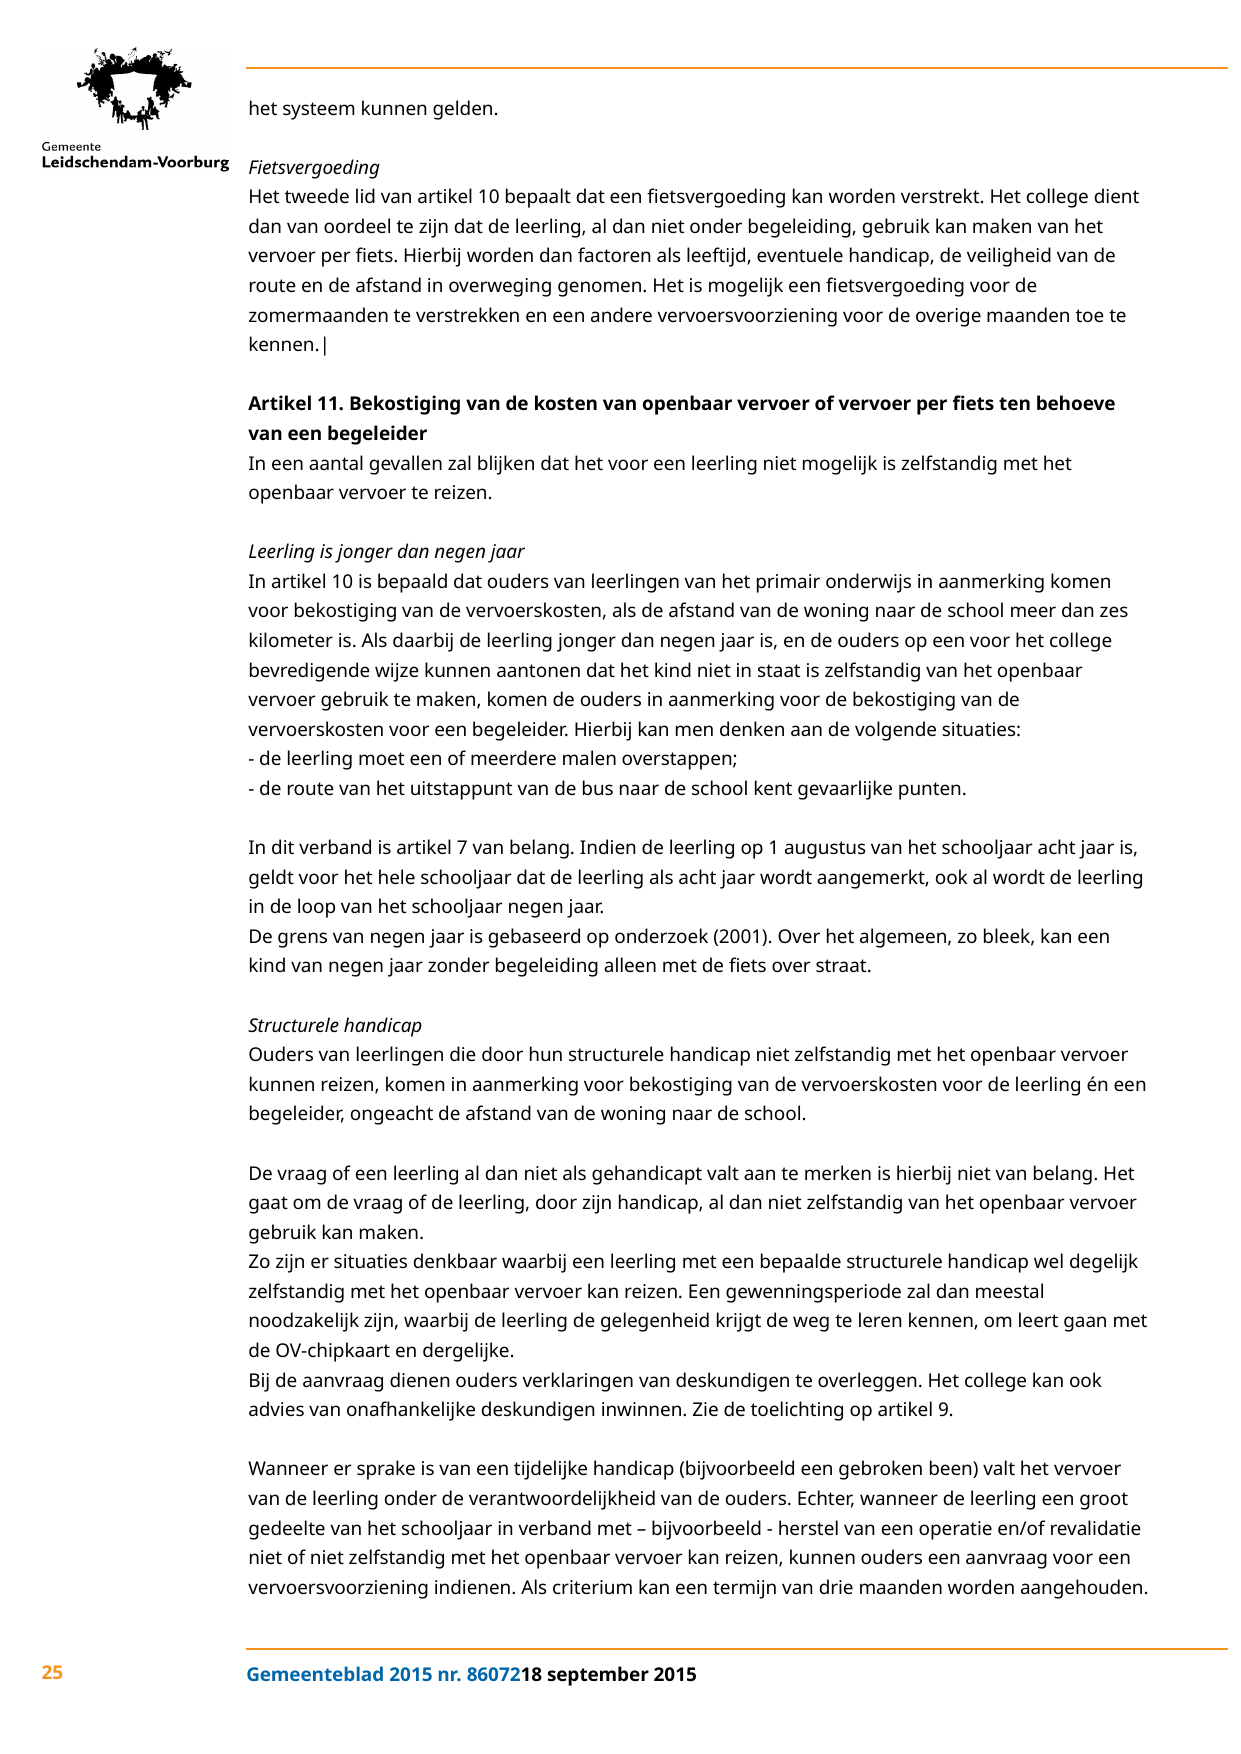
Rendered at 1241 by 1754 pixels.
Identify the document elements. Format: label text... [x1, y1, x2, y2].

text Zo zijn er situaties denkbaar waarbij een leerling met een bepaalde structurele handicap wel degelijk zelfstandig met het openbaar vervoer kan reizen. Een gewenningsperiode zal dan meestal noodzakelijk zijn, waarbij de leerling de gelegenheid krijgt de weg te leren kennen, om leert gaan met de OV-chipkaart en dergelijke. [248, 1248, 1152, 1363]
text Wanneer er sprake is van een tijdelijke handicap (bijvoorbeeld een gebroken been) valt het vervoer van de leerling onder de verantwoordelijkheid van de ouders. Echter, wanneer de leerling een groot gedeelte van het schooljaar in verband met – bijvoorbeeld - herstel van een operatie en/of revalidatie niet of niet zelfstandig met het openbaar vervoer kan reizen, kunnen ouders een aanvraag voor een vervoersvoorziening indienen. Als criterium kan een termijn van drie maanden worden aangehouden. [248, 1456, 1152, 1600]
text De grens van negen jaar is gebaseerd op onderzoek (2001). Over het algemeen, zo bleek, kan een kind van negen jaar zonder begeleiding alleen met de fiets over straat. [248, 923, 1152, 978]
text Fietsvergoeding [248, 154, 1152, 180]
text - de leerling moet een of meerdere malen overstappen; [248, 746, 1152, 771]
text Leerling is jonger dan negen jaar [248, 538, 1152, 564]
text Het tweede lid van artikel 10 bepaalt dat een fietsvergoeding kan worden verstrekt. Het college dient dan van oordeel te zijn dat de leerling, al dan niet onder begeleiding, gebruik kan maken van het vervoer per fiets. Hierbij worden dan factoren als leeftijd, eventuele handicap, de veiligheid van de route en de afstand in overweging genomen. Het is mogelijk een fietsvergoeding voor de zomermaanden te verstrekken en een andere vervoersvoorziening voor de overige maanden toe te kennen.| [248, 183, 1152, 357]
text De vraag of een leerling al dan niet als gehandicapt valt aan te merken is hierbij niet van belang. Het gaat om de vraag of de leerling, door zijn handicap, al dan niet zelfstandig van het openbaar vervoer gebruik kan maken. [248, 1160, 1152, 1245]
text Bij de aanvraag dienen ouders verklaringen van deskundigen te overleggen. Het college kan ook advies van onafhankelijke deskundigen inwinnen. Zie de toelichting op artikel 9. [248, 1367, 1152, 1422]
text In een aantal gevallen zal blijken dat het voor een leerling niet mogelijk is zelfstandig met het openbaar vervoer te reizen. [248, 450, 1152, 505]
text In artikel 10 is bepaald dat ouders van leerlingen van het primair onderwijs in aanmerking komen voor bekostiging van de vervoerskosten, als de afstand van de woning naar de school meer dan zes kilometer is. Als daarbij de leerling jonger dan negen jaar is, en de ouders op een voor het college bevredigende wijze kunnen aantonen dat het kind niet in staat is zelfstandig van het openbaar vervoer gebruik te maken, komen de ouders in aanmerking voor de bekostiging van de vervoerskosten voor een begeleider. Hierbij kan men denken aan de volgende situaties: [248, 568, 1152, 742]
picture [41, 47, 231, 172]
text Ouders van leerlingen die door hun structurele handicap niet zelfstandig met het openbaar vervoer kunnen reizen, komen in aanmerking voor bekostiging van de vervoerskosten voor de leerling én een begeleider, ongeacht de afstand van de woning naar de school. [248, 1041, 1152, 1126]
text Artikel 11. Bekostiging van de kosten van openbaar vervoer of vervoer per fiets ten behoeve van een begeleider [248, 391, 1152, 446]
text In dit verband is artikel 7 van belang. Indien de leerling op 1 augustus van het schooljaar acht jaar is, geldt voor het hele schooljaar dat de leerling als acht jaar wordt aangemerkt, ook al wordt de leerling in de loop van het schooljaar negen jaar. [248, 834, 1152, 919]
text - de route van het uitstappunt van de bus naar de school kent gevaarlijke punten. [248, 775, 1152, 801]
text Structurele handicap [248, 1012, 1152, 1038]
text het systeem kunnen gelden. [248, 95, 1152, 121]
